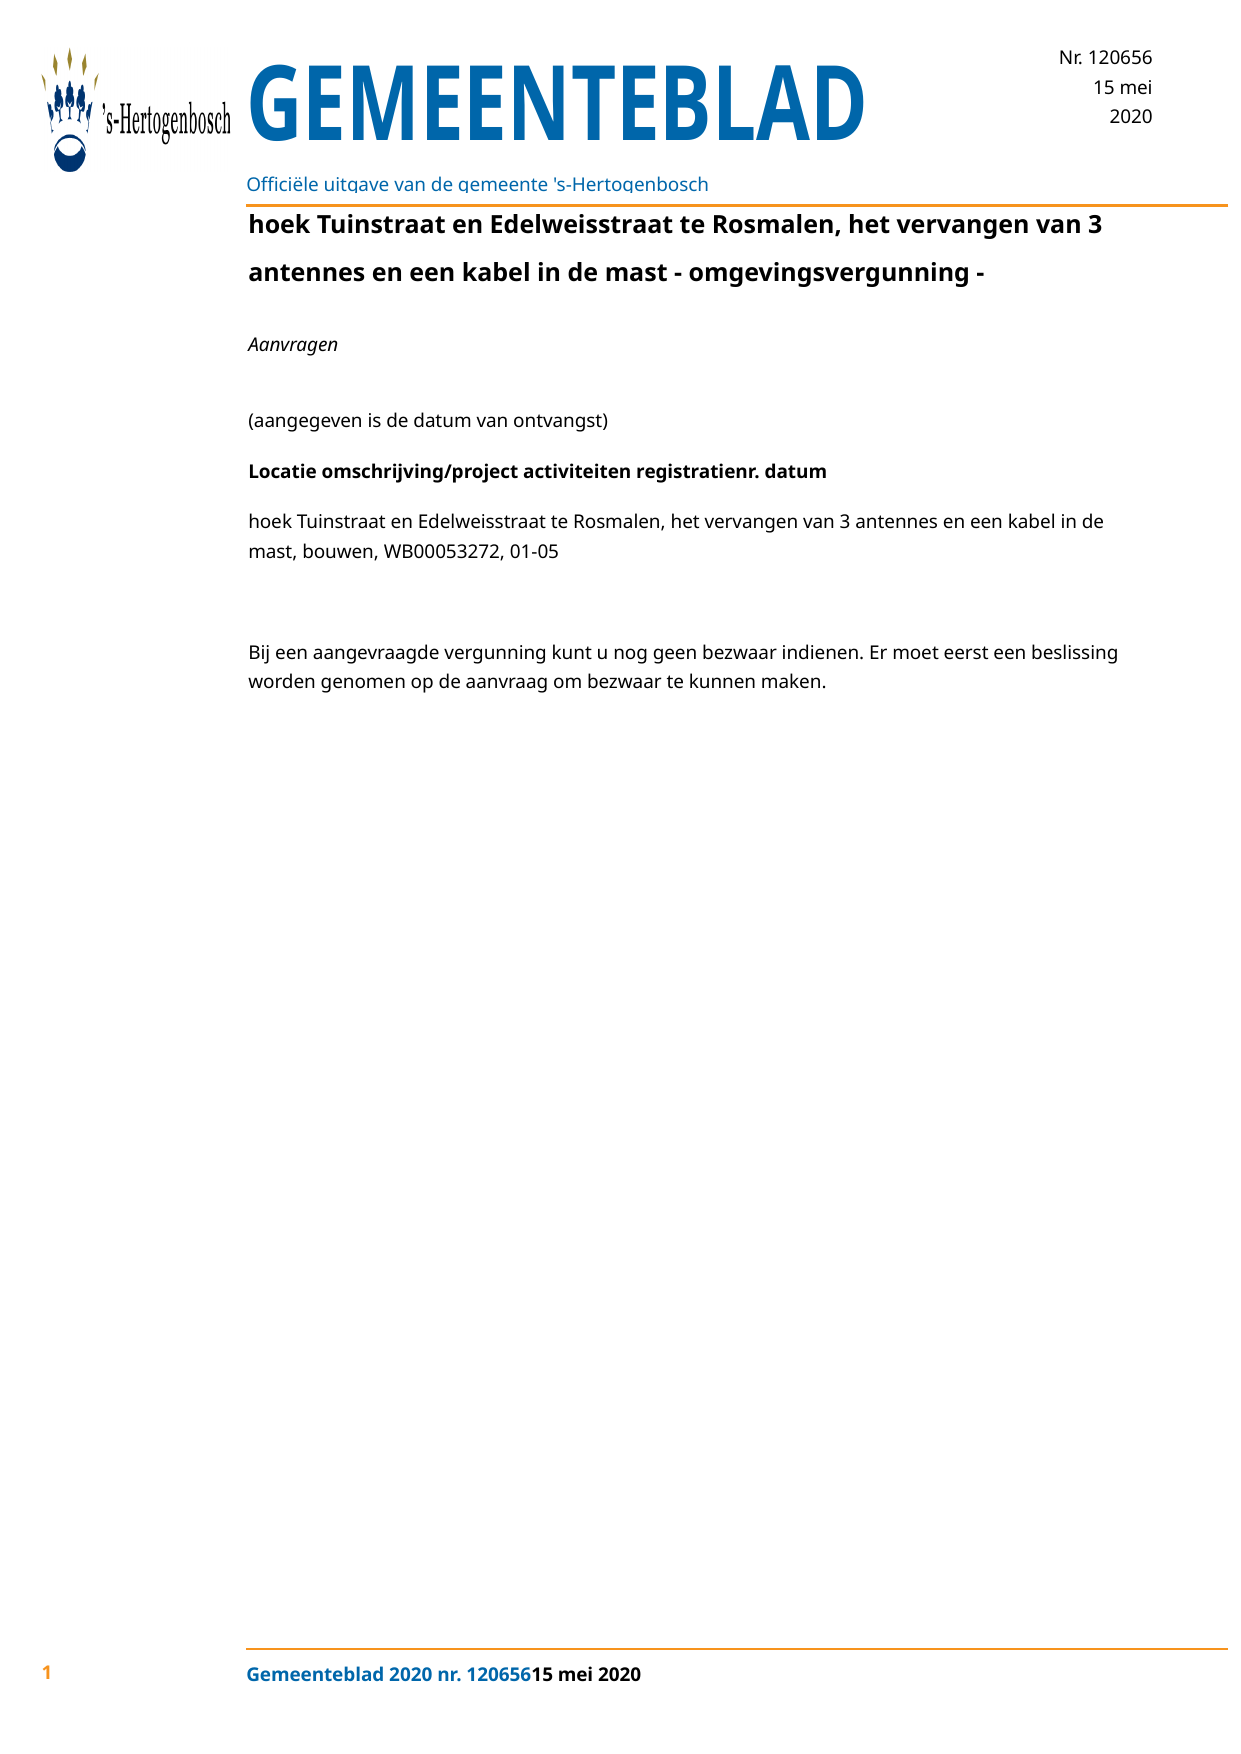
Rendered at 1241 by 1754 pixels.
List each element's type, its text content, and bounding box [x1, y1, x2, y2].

text hoek Tuinstraat en Edelweisstraat te Rosmalen, het vervangen van 3 antennes en een kabel in de mast - omgevingsvergunning - [248, 207, 1152, 288]
text hoek Tuinstraat en Edelweisstraat te Rosmalen, het vervangen van 3 antennes en een kabel in de mast, bouwen, WB00053272, 01-05 [248, 508, 1152, 564]
text (aangegeven is de datum van ontvangst) [248, 408, 1152, 433]
picture [41, 47, 231, 172]
text Bij een aangevraagde vergunning kunt u nog geen bezwaar indienen. Er moet eerst een beslissing worden genomen op de aanvraag om bezwaar te kunnen maken. [248, 639, 1152, 694]
text Aanvragen [248, 331, 1152, 357]
text Locatie omschrijving/project activiteiten registratienr. datum [248, 458, 1152, 484]
